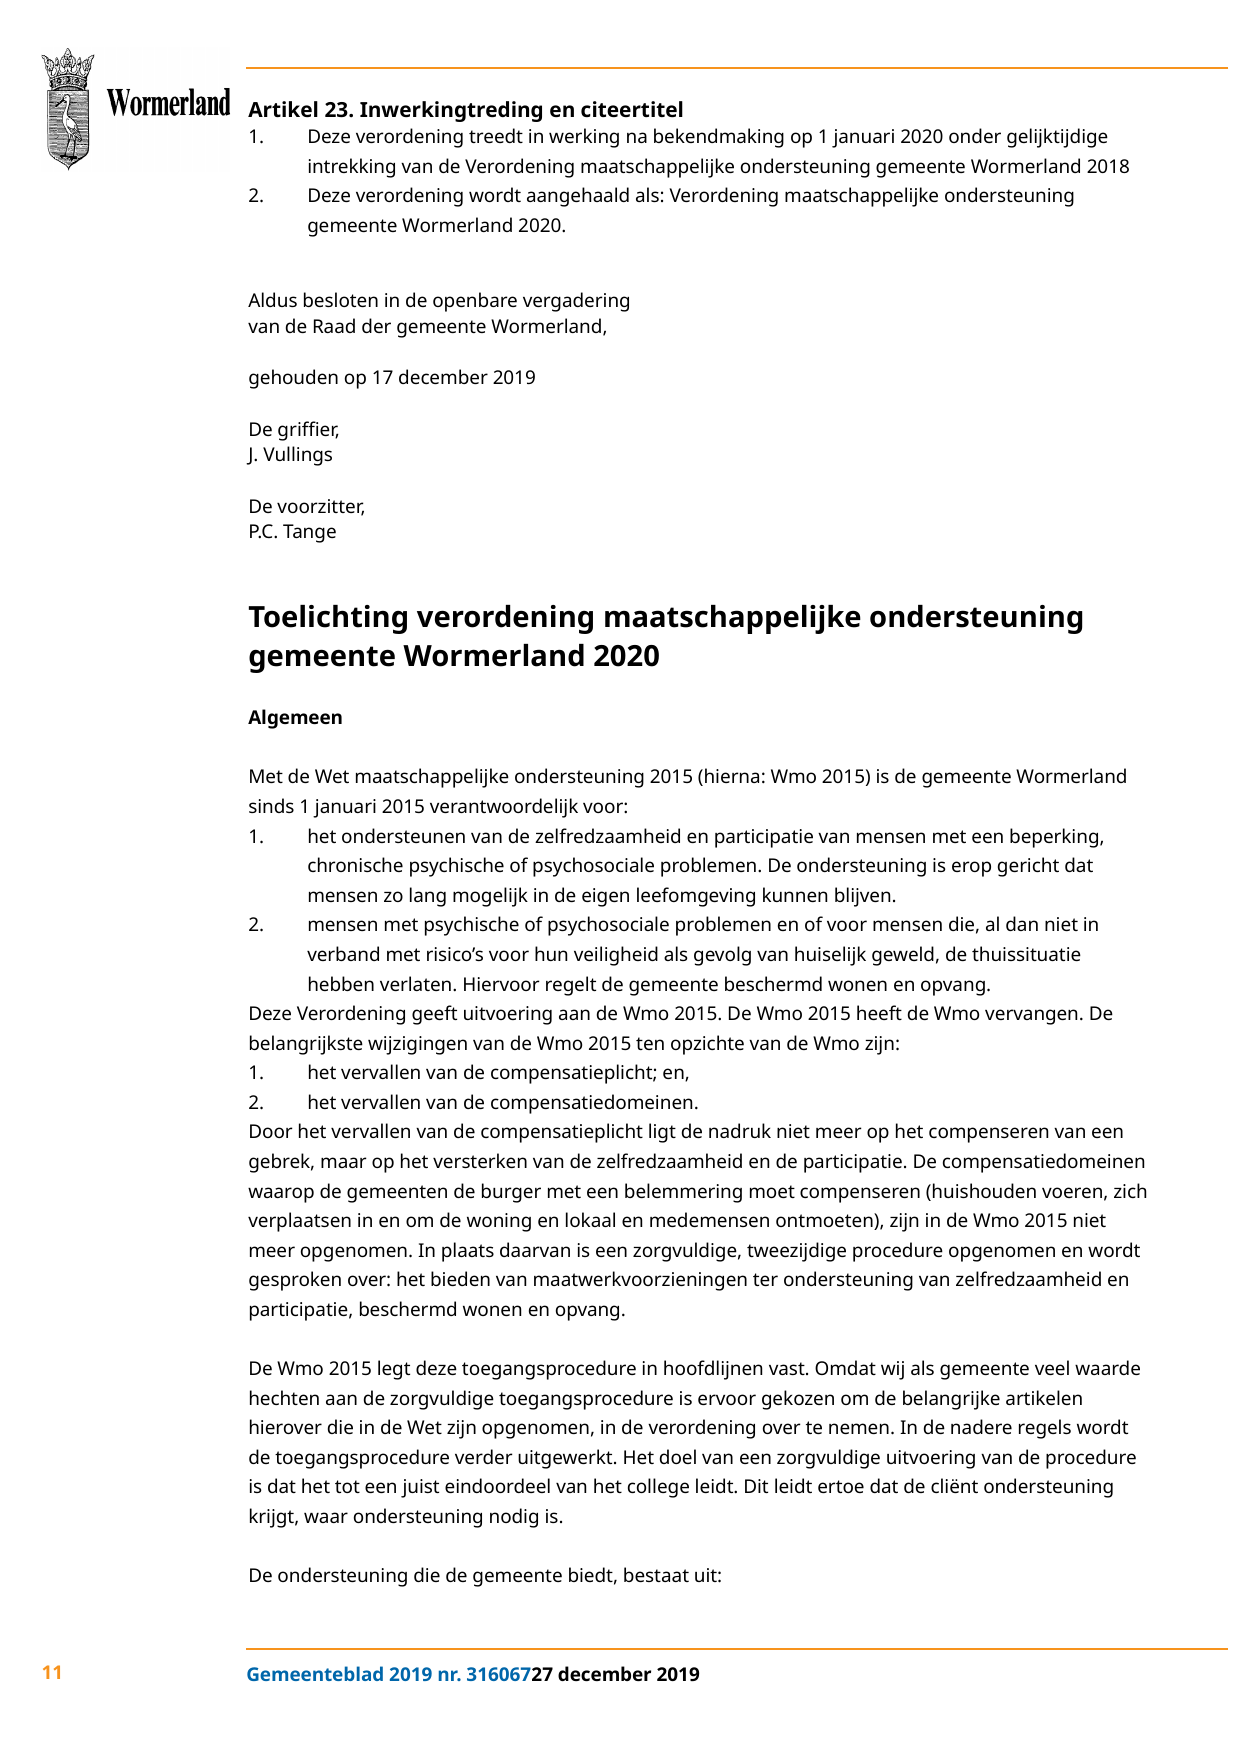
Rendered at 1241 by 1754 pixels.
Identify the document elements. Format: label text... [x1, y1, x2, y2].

text Toelichting verordening maatschappelijke ondersteuning gemeente Wormerland 2020 [248, 596, 1152, 675]
text De ondersteuning die de gemeente biedt, bestaat uit: [248, 1562, 1152, 1588]
text J. Vullings [248, 442, 1152, 467]
list het vervallen van de compensatiedomeinen. [248, 1089, 1152, 1115]
text gehouden op 17 december 2019 [248, 364, 1152, 390]
list het ondersteunen van de zelfredzaamheid en participatie van mensen met een beperking, chronische psychische of psychosociale problemen. De ondersteuning is erop gericht dat mensen zo lang mogelijk in de eigen leefomgeving kunnen blijven. [248, 823, 1152, 908]
text Artikel 23. Inwerkingtreding en citeertitel [248, 95, 1152, 123]
text P.C. Tange [248, 519, 1152, 544]
text Algemeen [248, 704, 1152, 730]
text Door het vervallen van de compensatieplicht ligt de nadruk niet meer op het compenseren van een gebrek, maar op het versterken van de zelfredzaamheid en de participatie. De compensatiedomeinen waarop de gemeenten de burger met een belemmering moet compenseren (huishouden voeren, zich verplaatsen in en om de woning en lokaal en medemensen ontmoeten), zijn in de Wmo 2015 niet meer opgenomen. In plaats daarvan is een zorgvuldige, tweezijdige procedure opgenomen en wordt gesproken over: het bieden van maatwerkvoorzieningen ter ondersteuning van zelfredzaamheid en participatie, beschermd wonen en opvang. [248, 1119, 1152, 1322]
text De voorzitter, [248, 493, 1152, 519]
text Aldus besloten in de openbare vergadering [248, 287, 1152, 313]
picture [41, 47, 231, 172]
text Met de Wet maatschappelijke ondersteuning 2015 (hierna: Wmo 2015) is de gemeente Wormerland sinds 1 januari 2015 verantwoordelijk voor: [248, 764, 1152, 819]
text Deze Verordening geeft uitvoering aan de Wmo 2015. De Wmo 2015 heeft de Wmo vervangen. De belangrijkste wijzigingen van de Wmo 2015 ten opzichte van de Wmo zijn: [248, 1000, 1152, 1056]
list het vervallen van de compensatieplicht; en, [248, 1059, 1152, 1085]
text van de Raad der gemeente Wormerland, [248, 313, 1152, 339]
text De Wmo 2015 legt deze toegangsprocedure in hoofdlijnen vast. Omdat wij als gemeente veel waarde hechten aan de zorgvuldige toegangsprocedure is ervoor gekozen om de belangrijke artikelen hierover die in de Wet zijn opgenomen, in de verordening over te nemen. In de nadere regels wordt de toegangsprocedure verder uitgewerkt. Het doel van een zorgvuldige uitvoering van de procedure is dat het tot een juist eindoordeel van het college leidt. Dit leidt ertoe dat de cliënt ondersteuning krijgt, waar ondersteuning nodig is. [248, 1355, 1152, 1529]
list Deze verordening treedt in werking na bekendmaking op 1 januari 2020 onder gelijktijdige intrekking van de Verordening maatschappelijke ondersteuning gemeente Wormerland 2018 [248, 123, 1152, 178]
text De griffier, [248, 416, 1152, 442]
list mensen met psychische of psychosociale problemen en of voor mensen die, al dan niet in verband met risico’s voor hun veiligheid als gevolg van huiselijk geweld, de thuissituatie hebben verlaten. Hiervoor regelt de gemeente beschermd wonen en opvang. [248, 912, 1152, 996]
list Deze verordening wordt aangehaald als: Verordening maatschappelijke ondersteuning gemeente Wormerland 2020. [248, 182, 1152, 238]
